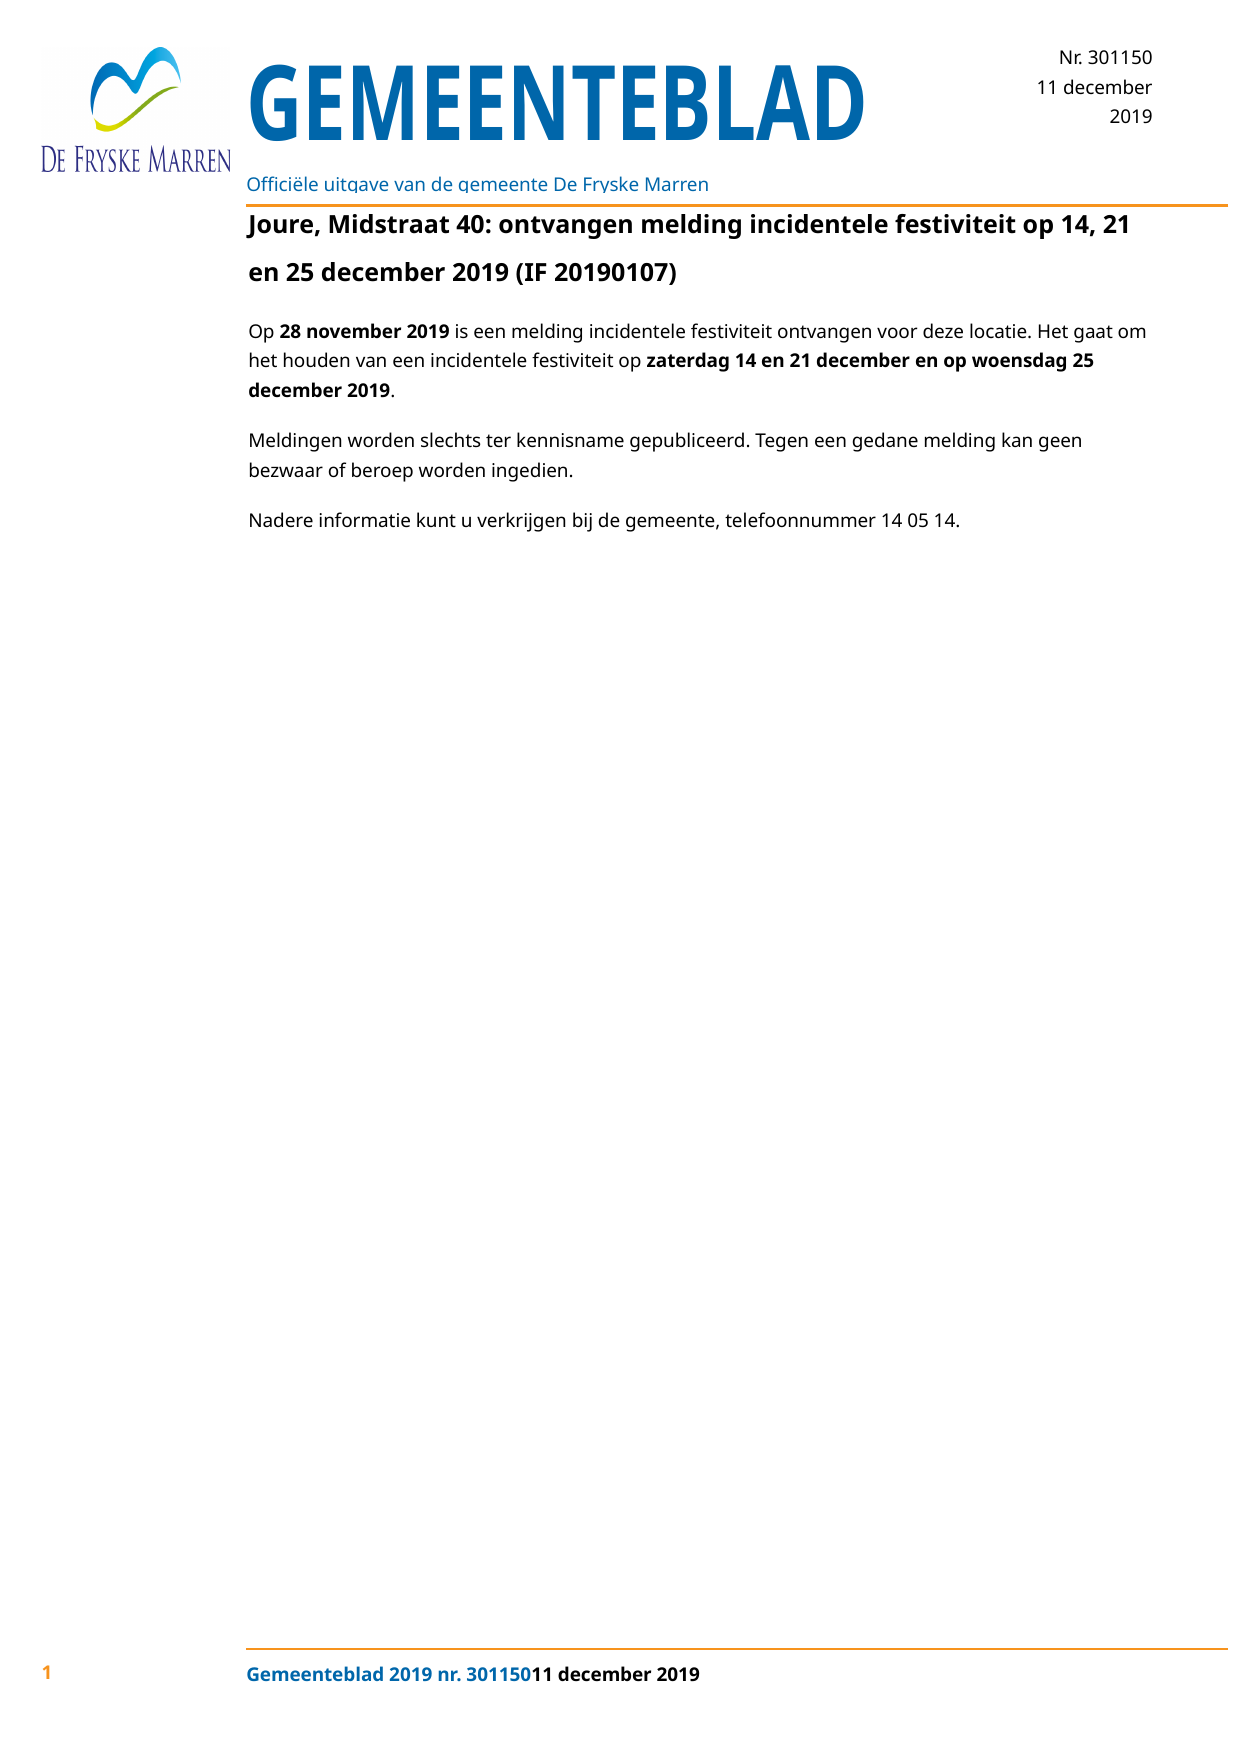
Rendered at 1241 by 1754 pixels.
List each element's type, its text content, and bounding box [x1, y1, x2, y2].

text Op 28 november 2019 is een melding incidentele festiviteit ontvangen voor deze locatie. Het gaat om het houden van een incidentele festiviteit op zaterdag 14 en 21 december en op woensdag 25 december 2019. [248, 318, 1152, 403]
text Nadere informatie kunt u verkrijgen bij de gemeente, telefoonnummer 14 05 14. [248, 507, 1152, 533]
picture [41, 47, 231, 172]
text Joure, Midstraat 40: ontvangen melding incidentele festiviteit op 14, 21 en 25 december 2019 (IF 20190107) [248, 207, 1152, 288]
text Meldingen worden slechts ter kennisname gepubliceerd. Tegen een gedane melding kan geen bezwaar of beroep worden ingedien. [248, 427, 1152, 483]
